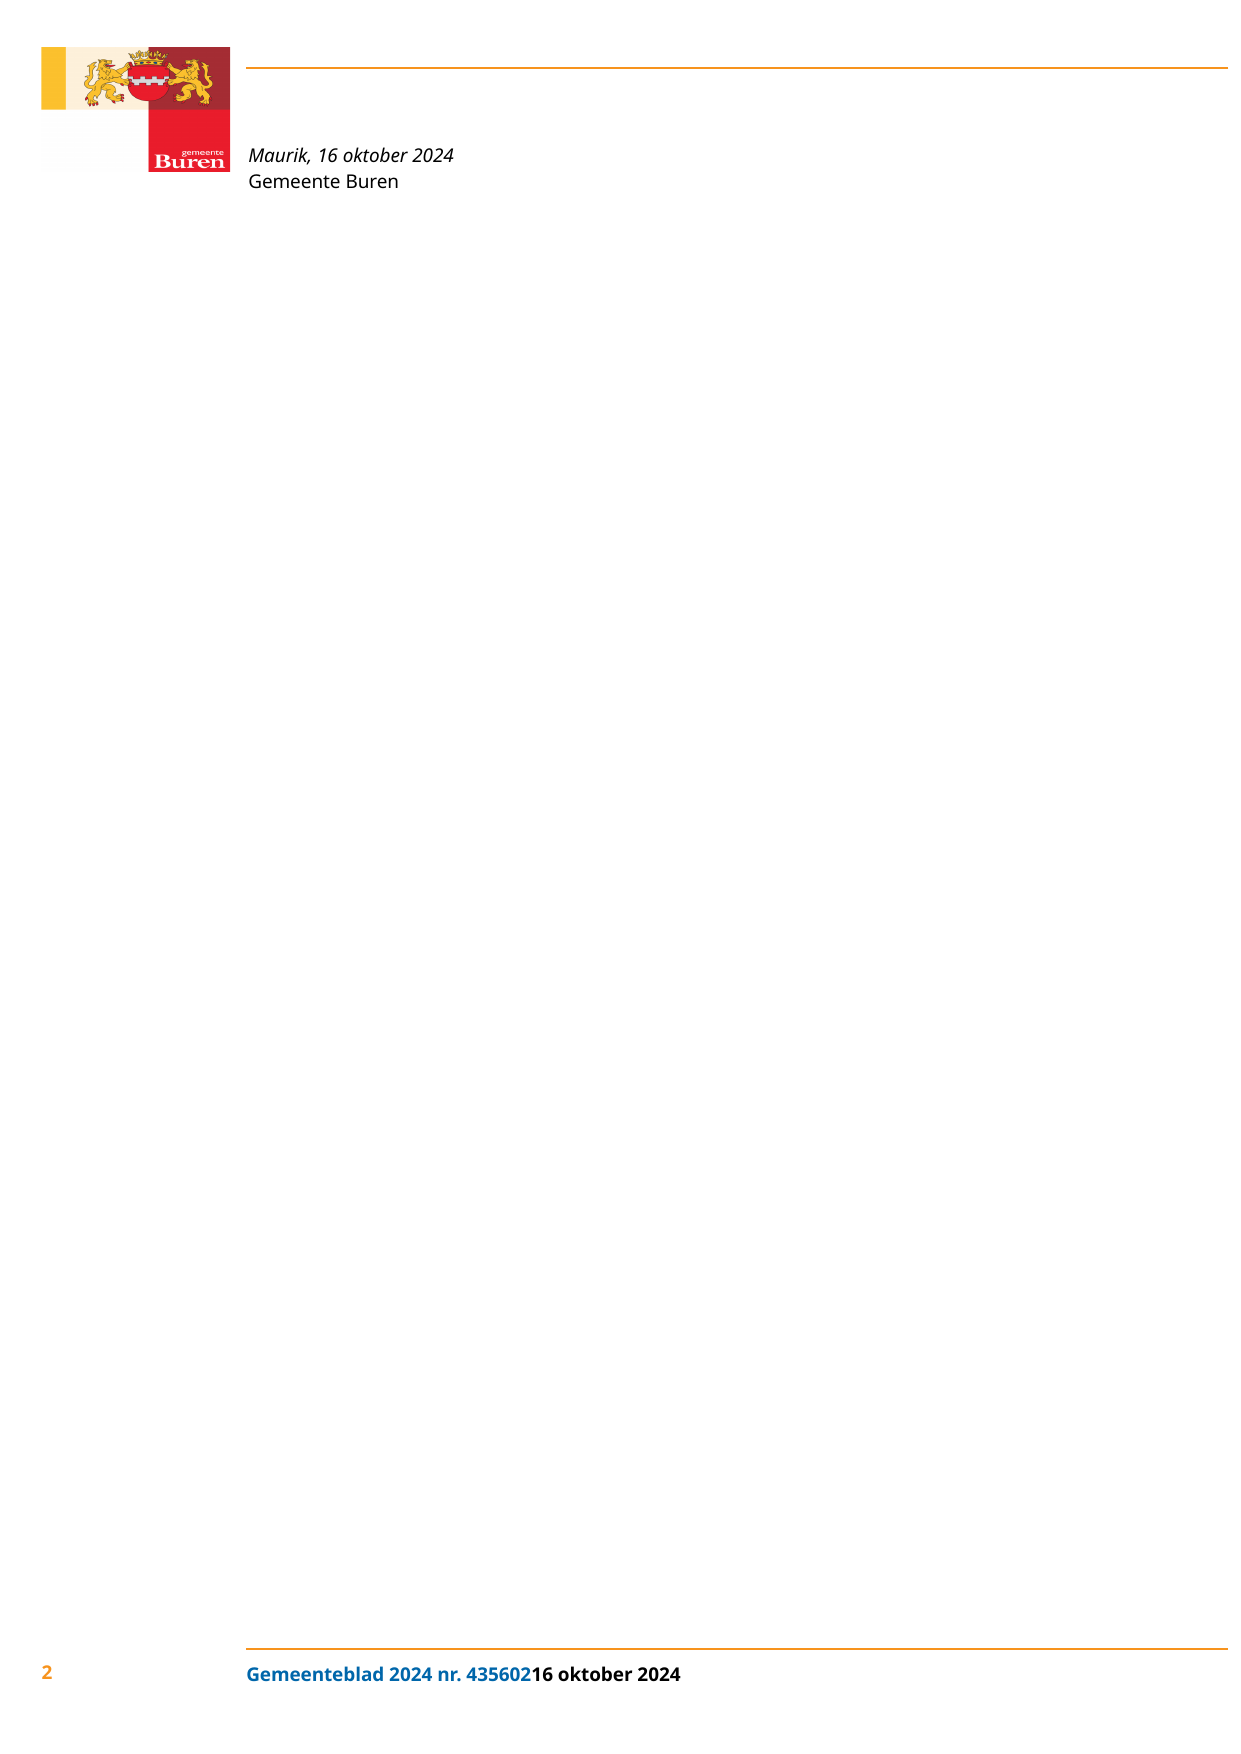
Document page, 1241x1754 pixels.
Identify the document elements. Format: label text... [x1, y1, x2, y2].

text Maurik, 16 oktober 2024 [248, 143, 1152, 168]
text Gemeente Buren [248, 168, 1152, 194]
picture [41, 47, 231, 172]
